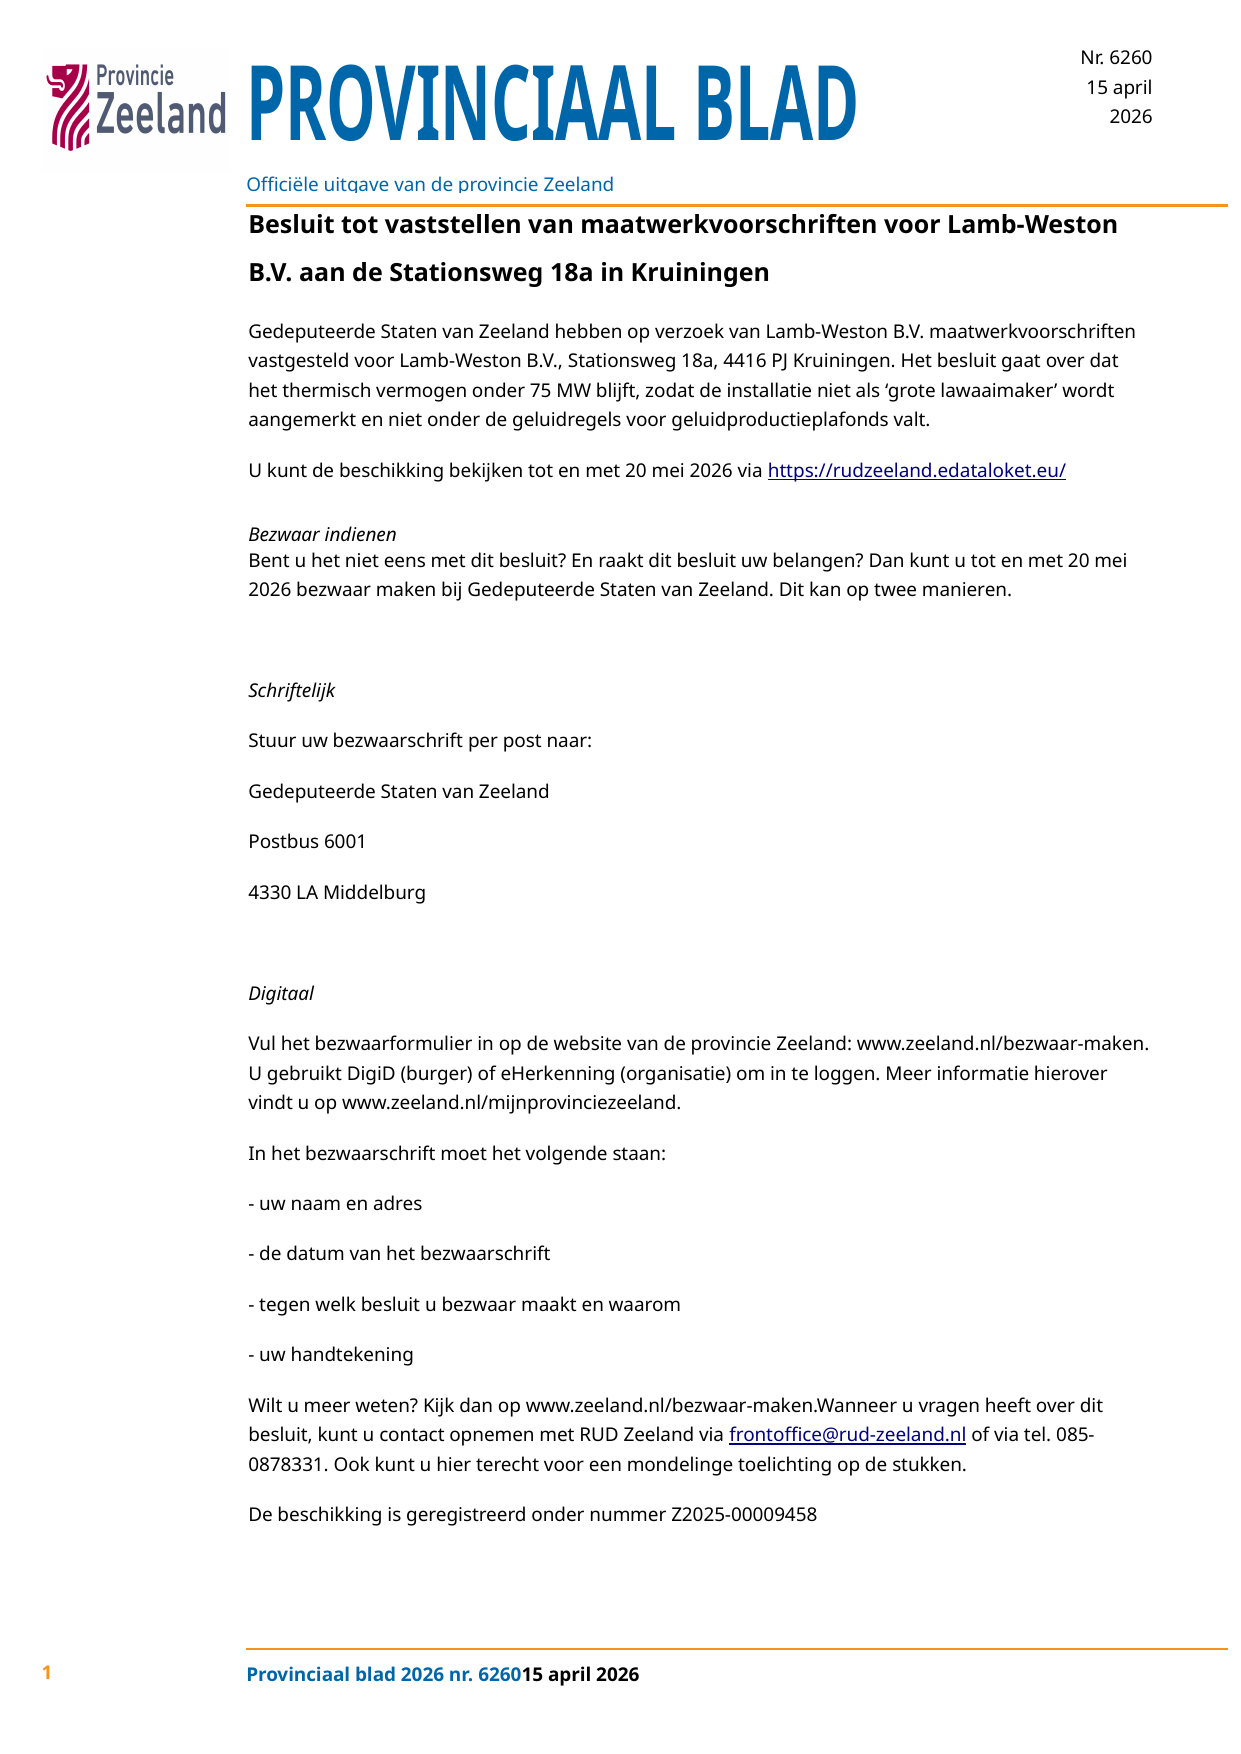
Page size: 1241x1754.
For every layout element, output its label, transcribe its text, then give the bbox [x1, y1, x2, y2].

text Bent u het niet eens met dit besluit? En raakt dit besluit uw belangen? Dan kunt u tot en met 20 mei 2026 bezwaar maken bij Gedeputeerde Staten van Zeeland. Dit kan op twee manieren. [248, 547, 1152, 602]
text In het bezwaarschrift moet het volgende staan: [248, 1140, 1152, 1165]
text Gedeputeerde Staten van Zeeland [248, 778, 1152, 804]
text - uw naam en adres [248, 1190, 1152, 1216]
text Schriftelijk [248, 677, 1152, 703]
text - de datum van het bezwaarschrift [248, 1241, 1152, 1266]
text Vul het bezwaarformulier in op de website van de provincie Zeeland: www.zeeland.nl/bezwaar-maken. U gebruikt DigiD (burger) of eHerkenning (organisatie) om in te loggen. Meer informatie hierover vindt u op www.zeeland.nl/mijnprovinciezeeland. [248, 1030, 1152, 1115]
text Stuur uw bezwaarschrift per post naar: [248, 728, 1152, 753]
text Bezwaar indienen [248, 521, 1152, 547]
text 4330 LA Middelburg [248, 879, 1152, 904]
picture [41, 47, 231, 172]
text Postbus 6001 [248, 828, 1152, 854]
text U kunt de beschikking bekijken tot en met 20 mei 2026 via https://rudzeeland.edataloket.eu/ [248, 457, 1152, 483]
text - uw handtekening [248, 1341, 1152, 1367]
text - tegen welk besluit u bezwaar maakt en waarom [248, 1291, 1152, 1317]
text De beschikking is geregistreerd onder nummer Z2025-00009458 [248, 1501, 1152, 1527]
text Gedeputeerde Staten van Zeeland hebben op verzoek van Lamb-Weston B.V. maatwerkvoorschriften vastgesteld voor Lamb-Weston B.V., Stationsweg 18a, 4416 PJ Kruiningen. Het besluit gaat over dat het thermisch vermogen onder 75 MW blijft, zodat de installatie niet als ‘grote lawaaimaker’ wordt aangemerkt en niet onder de geluidregels voor geluidproductieplafonds valt. [248, 318, 1152, 432]
text Digitaal [248, 980, 1152, 1005]
text Wilt u meer weten? Kijk dan op www.zeeland.nl/bezwaar-maken.Wanneer u vragen heeft over dit besluit, kunt u contact opnemen met RUD Zeeland via frontoffice@rud-zeeland.nl of via tel. 085-0878331. Ook kunt u hier terecht voor een mondelinge toelichting op de stukken. [248, 1392, 1152, 1477]
text Besluit tot vaststellen van maatwerkvoorschriften voor Lamb-Weston B.V. aan de Stationsweg 18a in Kruiningen [248, 207, 1152, 288]
